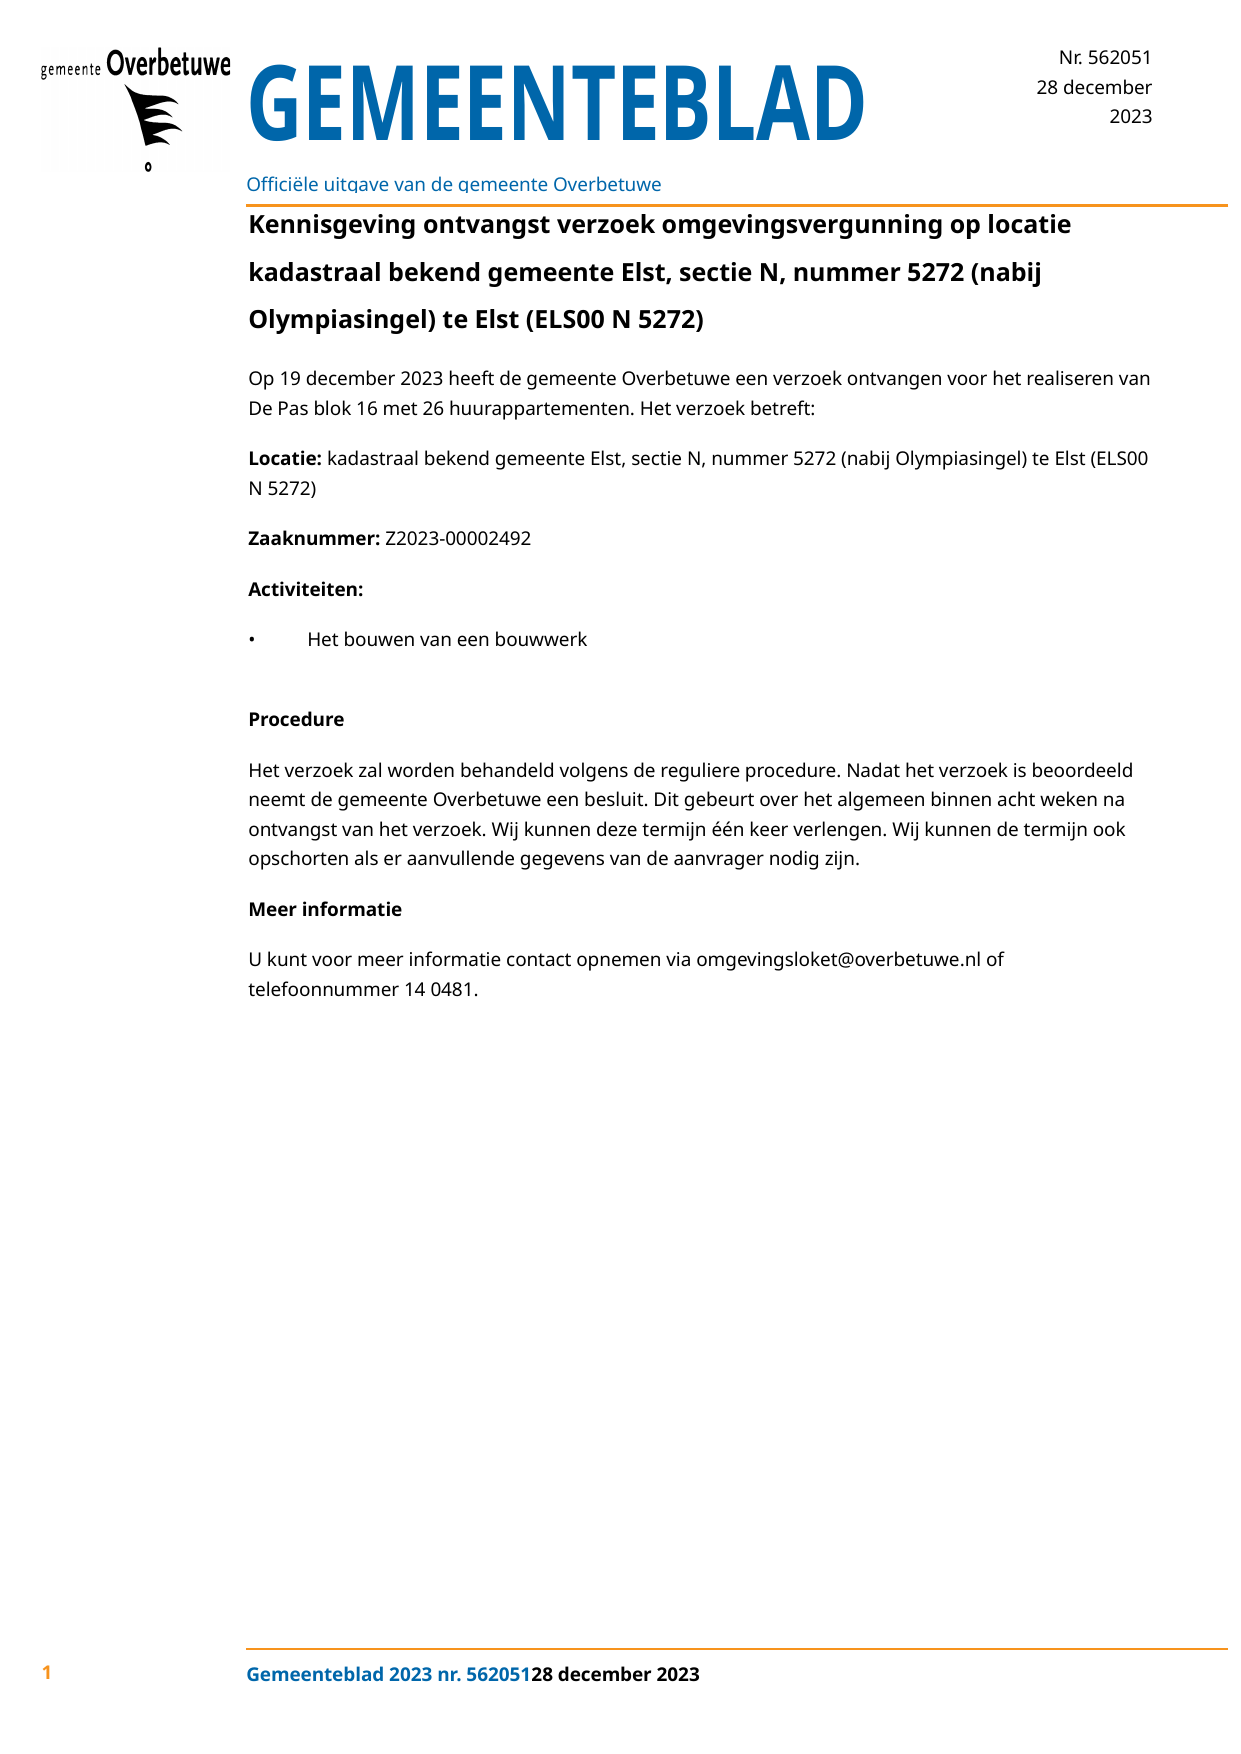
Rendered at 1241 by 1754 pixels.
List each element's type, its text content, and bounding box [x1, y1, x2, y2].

text Op 19 december 2023 heeft de gemeente Overbetuwe een verzoek ontvangen voor het realiseren van De Pas blok 16 met 26 huurappartementen. Het verzoek betreft: [248, 366, 1152, 421]
text Procedure [248, 706, 1152, 732]
picture [41, 47, 231, 172]
text Meer informatie [248, 896, 1152, 922]
text Kennisgeving ontvangst verzoek omgevingsvergunning op locatie kadastraal bekend gemeente Elst, sectie N, nummer 5272 (nabij Olympiasingel) te Elst (ELS00 N 5272) [248, 207, 1152, 336]
text Het verzoek zal worden behandeld volgens de reguliere procedure. Nadat het verzoek is beoordeeld neemt de gemeente Overbetuwe een besluit. Dit gebeurt over het algemeen binnen acht weken na ontvangst van het verzoek. Wij kunnen deze termijn één keer verlengen. Wij kunnen de termijn ook opschorten als er aanvullende gegevens van de aanvrager nodig zijn. [248, 757, 1152, 871]
text Zaaknummer: Z2023-00002492 [248, 526, 1152, 551]
text Locatie: kadastraal bekend gemeente Elst, sectie N, nummer 5272 (nabij Olympiasingel) te Elst (ELS00 N 5272) [248, 446, 1152, 501]
list Het bouwen van een bouwwerk [248, 626, 1152, 652]
text Activiteiten: [248, 576, 1152, 602]
text U kunt voor meer informatie contact opnemen via omgevingsloket@overbetuwe.nl of telefoonnummer 14 0481. [248, 946, 1152, 1002]
